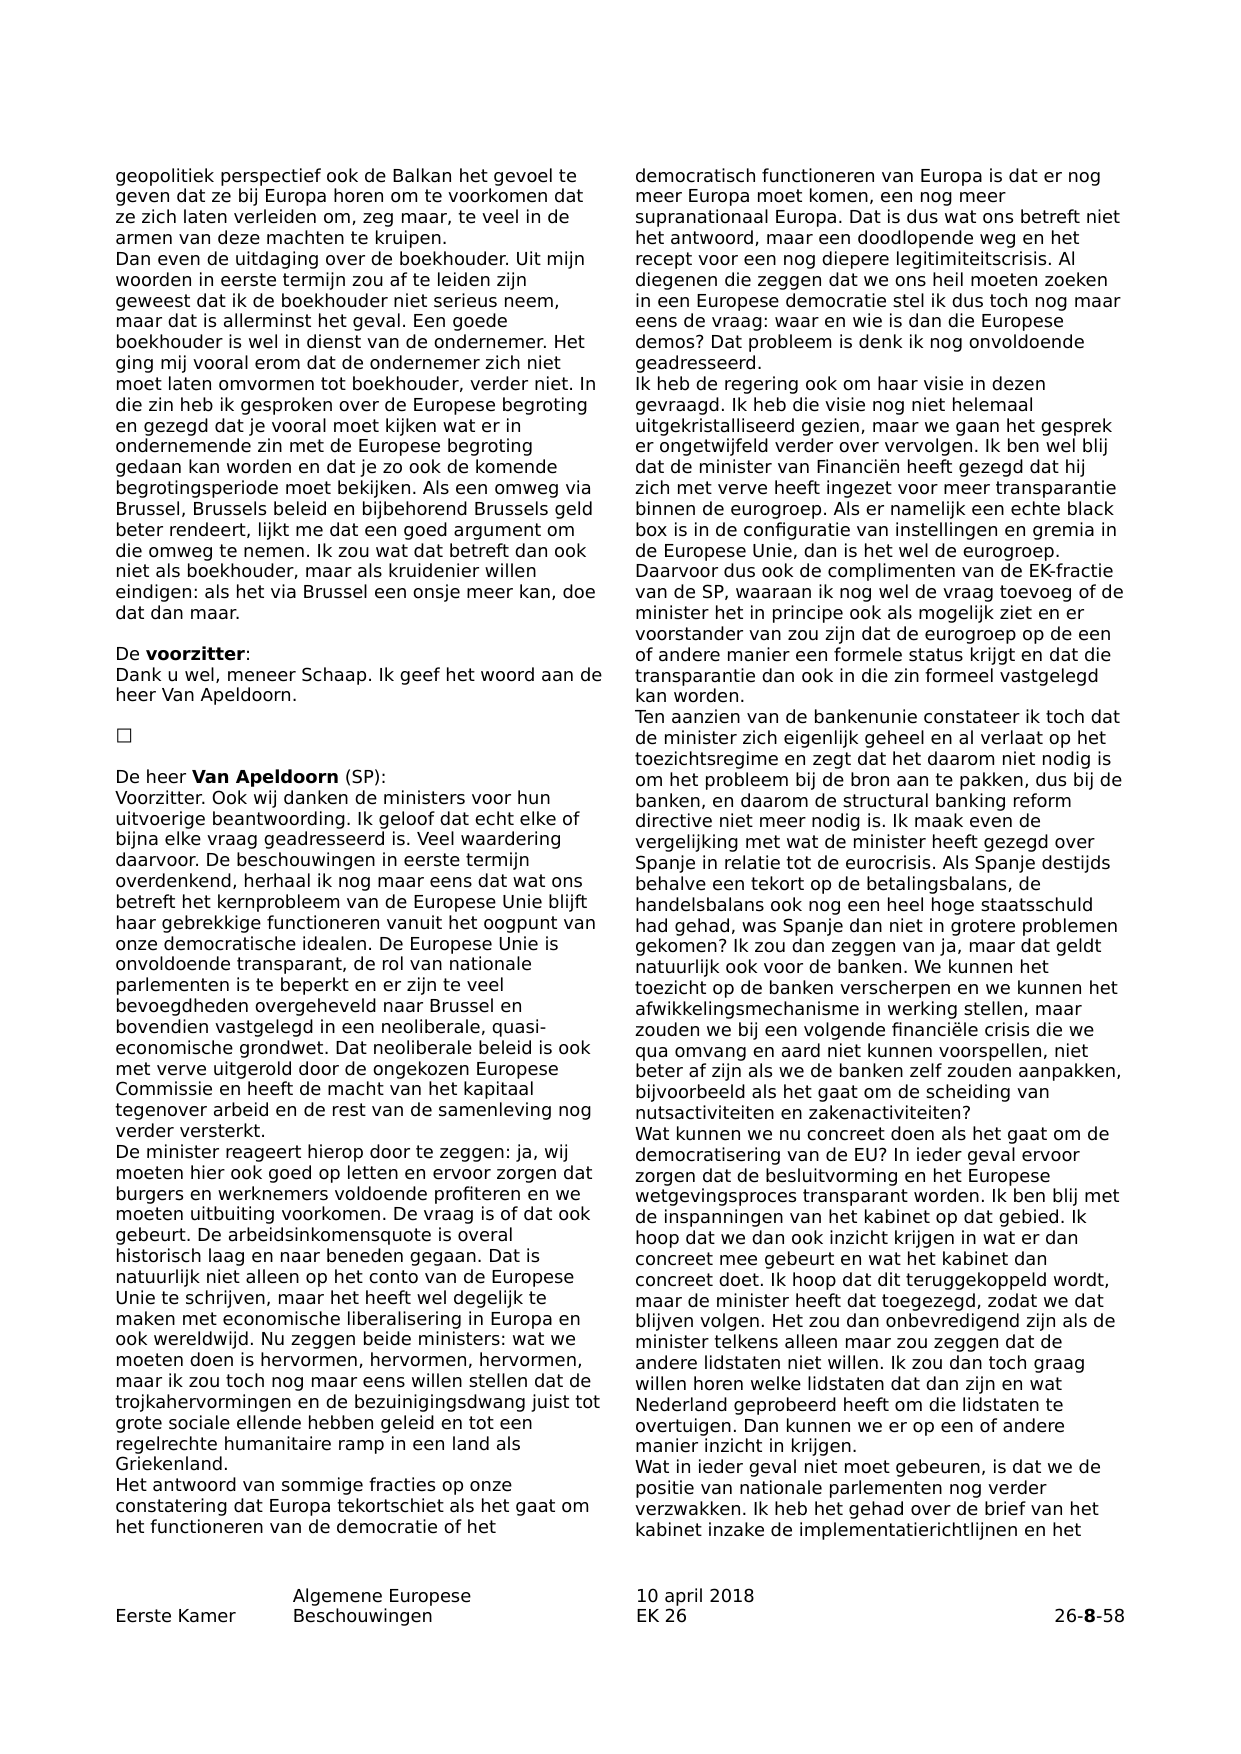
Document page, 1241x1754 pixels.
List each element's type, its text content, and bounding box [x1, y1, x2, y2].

text ⬜ [115, 726, 605, 747]
text De voorzitter: [115, 644, 605, 664]
text Ten aanzien van de bankenunie constateer ik toch dat de minister zich eigenlijk geheel en al verlaat op het toezichtsregime en zegt dat het daarom niet nodig is om het probleem bij de bron aan te pakken, dus bij de banken, en daarom de structural banking reform directive niet meer nodig is. Ik maak even de vergelijking met wat de minister heeft gezegd over Spanje in relatie tot de eurocrisis. Als Spanje destijds behalve een tekort op de betalingsbalans, de handelsbalans ook nog een heel hoge staatsschuld had gehad, was Spanje dan niet in grotere problemen gekomen? Ik zou dan zeggen van ja, maar dat geldt natuurlijk ook voor de banken. We kunnen het toezicht op de banken verscherpen en we kunnen het afwikkelingsmechanisme in werking stellen, maar zouden we bij een volgende financiële crisis die we qua omvang en aard niet kunnen voorspellen, niet beter af zijn als we de banken zelf zouden aanpakken, bijvoorbeeld als het gaat om de scheiding van nutsactiviteiten en zakenactiviteiten? [635, 707, 1125, 1124]
text geopolitiek perspectief ook de Balkan het gevoel te geven dat ze bij Europa horen om te voorkomen dat ze zich laten verleiden om, zeg maar, te veel in de armen van deze machten te kruipen. [115, 165, 605, 249]
text Wat in ieder geval niet moet gebeuren, is dat we de positie van nationale parlementen nog verder verzwakken. Ik heb het gehad over de brief van het kabinet inzake de implementatierichtlijnen en het [635, 1457, 1125, 1540]
text democratisch functioneren van Europa is dat er nog meer Europa moet komen, een nog meer supranationaal Europa. Dat is dus wat ons betreft niet het antwoord, maar een doodlopende weg en het recept voor een nog diepere legitimiteitscrisis. Al diegenen die zeggen dat we ons heil moeten zoeken in een Europese democratie stel ik dus toch nog maar eens de vraag: waar en wie is dan die Europese demos? Dat probleem is denk ik nog onvoldoende geadresseerd. [635, 165, 1125, 374]
text Dan even de uitdaging over de boekhouder. Uit mijn woorden in eerste termijn zou af te leiden zijn geweest dat ik de boekhouder niet serieus neem, maar dat is allerminst het geval. Een goede boekhouder is wel in dienst van de ondernemer. Het ging mij vooral erom dat de ondernemer zich niet moet laten omvormen tot boekhouder, verder niet. In die zin heb ik gesproken over de Europese begroting en gezegd dat je vooral moet kijken wat er in ondernemende zin met de Europese begroting gedaan kan worden en dat je zo ook de komende begrotingsperiode moet bekijken. Als een omweg via Brussel, Brussels beleid en bijbehorend Brussels geld beter rendeert, lijkt me dat een goed argument om die omweg te nemen. Ik zou wat dat betreft dan ook niet als boekhouder, maar als kruidenier willen eindigen: als het via Brussel een onsje meer kan, doe dat dan maar. [115, 249, 605, 624]
text Voorzitter. Ook wij danken de ministers voor hun uitvoerige beantwoording. Ik geloof dat echt elke of bijna elke vraag geadresseerd is. Veel waardering daarvoor. De beschouwingen in eerste termijn overdenkend, herhaal ik nog maar eens dat wat ons betreft het kernprobleem van de Europese Unie blijft haar gebrekkige functioneren vanuit het oogpunt van onze democratische idealen. De Europese Unie is onvoldoende transparant, de rol van nationale parlementen is te beperkt en er zijn te veel bevoegdheden overgeheveld naar Brussel en bovendien vastgelegd in een neoliberale, quasi-economische grondwet. Dat neoliberale beleid is ook met verve uitgerold door de ongekozen Europese Commissie en heeft de macht van het kapitaal tegenover arbeid en de rest van de samenleving nog verder versterkt. [115, 787, 605, 1142]
text Ik heb de regering ook om haar visie in dezen gevraagd. Ik heb die visie nog niet helemaal uitgekristalliseerd gezien, maar we gaan het gesprek er ongetwijfeld verder over vervolgen. Ik ben wel blij dat de minister van Financiën heeft gezegd dat hij zich met verve heeft ingezet voor meer transparantie binnen de eurogroep. Als er namelijk een echte black box is in de configuratie van instellingen en gremia in de Europese Unie, dan is het wel de eurogroep. Daarvoor dus ook de complimenten van de EK-fractie van de SP, waaraan ik nog wel de vraag toevoeg of de minister het in principe ook als mogelijk ziet en er voorstander van zou zijn dat de eurogroep op de een of andere manier een formele status krijgt en dat die transparantie dan ook in die zin formeel vastgelegd kan worden. [635, 374, 1125, 707]
text Dank u wel, meneer Schaap. Ik geef het woord aan de heer Van Apeldoorn. [115, 664, 605, 706]
text Wat kunnen we nu concreet doen als het gaat om de democratisering van de EU? In ieder geval ervoor zorgen dat de besluitvorming en het Europese wetgevingsproces transparant worden. Ik ben blij met de inspanningen van het kabinet op dat gebied. Ik hoop dat we dan ook inzicht krijgen in wat er dan concreet mee gebeurt en wat het kabinet dan concreet doet. Ik hoop dat dit teruggekoppeld wordt, maar de minister heeft dat toegezegd, zodat we dat blijven volgen. Het zou dan onbevredigend zijn als de minister telkens alleen maar zou zeggen dat de andere lidstaten niet willen. Ik zou dan toch graag willen horen welke lidstaten dat dan zijn en wat Nederland geprobeerd heeft om die lidstaten te overtuigen. Dan kunnen we er op een of andere manier inzicht in krijgen. [635, 1124, 1125, 1457]
text De minister reageert hierop door te zeggen: ja, wij moeten hier ook goed op letten en ervoor zorgen dat burgers en werknemers voldoende profiteren en we moeten uitbuiting voorkomen. De vraag is of dat ook gebeurt. De arbeidsinkomensquote is overal historisch laag en naar beneden gegaan. Dat is natuurlijk niet alleen op het conto van de Europese Unie te schrijven, maar het heeft wel degelijk te maken met economische liberalisering in Europa en ook wereldwijd. Nu zeggen beide ministers: wat we moeten doen is hervormen, hervormen, hervormen, maar ik zou toch nog maar eens willen stellen dat de trojkahervormingen en de bezuinigingsdwang juist tot grote sociale ellende hebben geleid en tot een regelrechte humanitaire ramp in een land als Griekenland. [115, 1142, 605, 1475]
text Het antwoord van sommige fracties op onze constatering dat Europa tekortschiet als het gaat om het functioneren van de democratie of het [115, 1475, 605, 1537]
text De heer Van Apeldoorn (SP): [115, 767, 605, 787]
